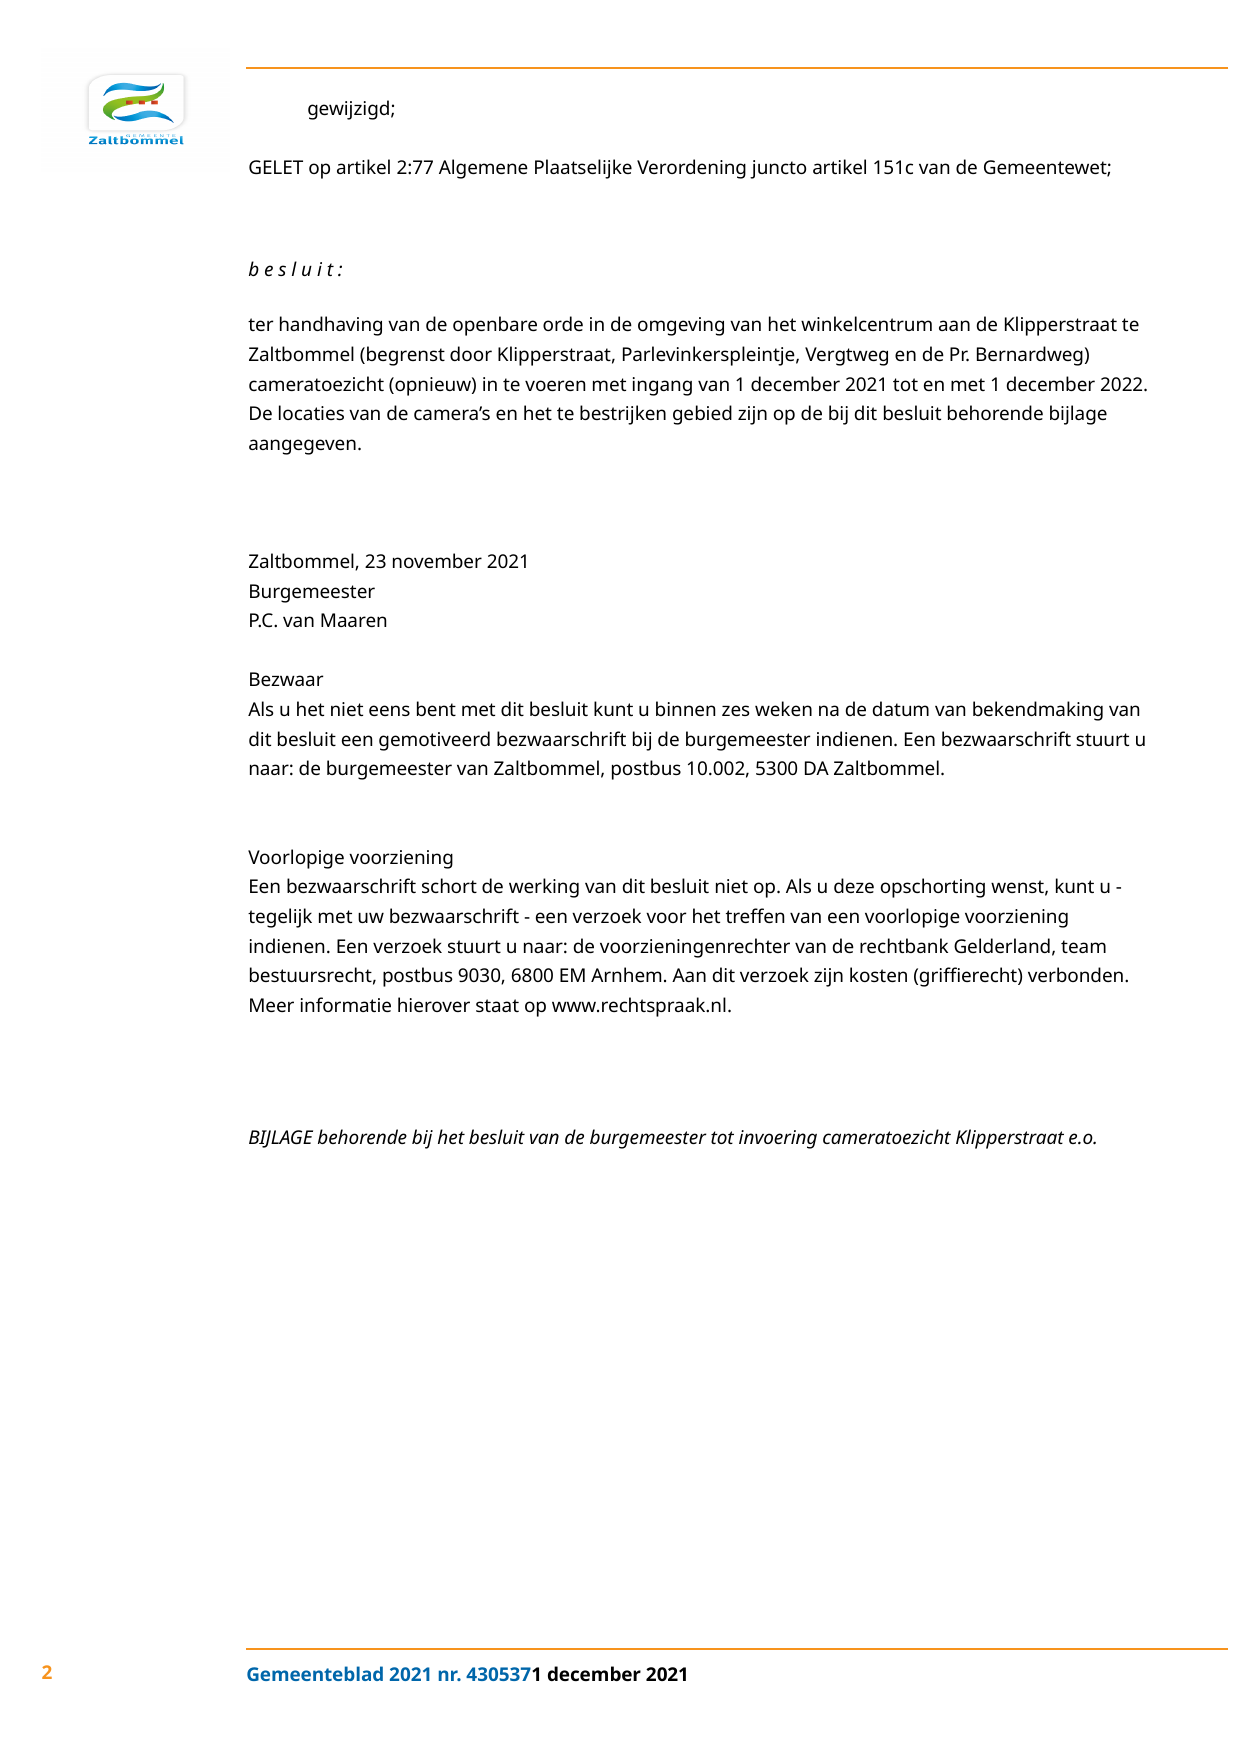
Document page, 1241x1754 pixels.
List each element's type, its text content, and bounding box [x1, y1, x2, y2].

text De locaties van de camera’s en het te bestrijken gebied zijn op de bij dit besluit behorende bijlage aangegeven. [248, 400, 1152, 456]
text GELET op artikel 2:77 Algemene Plaatselijke Verordening juncto artikel 151c van de Gemeentewet; [248, 154, 1152, 180]
picture [41, 47, 231, 172]
text Bezwaar [248, 667, 1152, 692]
text P.C. van Maaren [248, 607, 1152, 633]
text Een bezwaarschrift schort de werking van dit besluit niet op. Als u deze opschorting wenst, kunt u - tegelijk met uw bezwaarschrift - een verzoek voor het treffen van een voorlopige voorziening indienen. Een verzoek stuurt u naar: de voorzieningenrechter van de rechtbank Gelderland, team bestuursrecht, postbus 9030, 6800 EM Arnhem. Aan dit verzoek zijn kosten (griffierecht) verbonden. Meer informatie hierover staat op www.rechtspraak.nl. [248, 874, 1152, 1018]
text Burgemeester [248, 578, 1152, 603]
text ter handhaving van de openbare orde in de omgeving van het winkelcentrum aan de Klipperstraat te Zaltbommel (begrenst door Klipperstraat, Parlevinkerspleintje, Vergtweg en de Pr. Bernardweg) cameratoezicht (opnieuw) in te voeren met ingang van 1 december 2021 tot en met 1 december 2022. [248, 312, 1152, 396]
text Voorlopige voorziening [248, 844, 1152, 870]
text Zaltbommel, 23 november 2021 [248, 548, 1152, 574]
list gewijzigd; [248, 95, 1152, 121]
text b e s l u i t : [248, 256, 1152, 282]
text Als u het niet eens bent met dit besluit kunt u binnen zes weken na de datum van bekendmaking van dit besluit een gemotiveerd bezwaarschrift bij de burgemeester indienen. Een bezwaarschrift stuurt u naar: de burgemeester van Zaltbommel, postbus 10.002, 5300 DA Zaltbommel. [248, 696, 1152, 781]
text BIJLAGE behorende bij het besluit van de burgemeester tot invoering cameratoezicht Klipperstraat e.o. [248, 1124, 1152, 1149]
